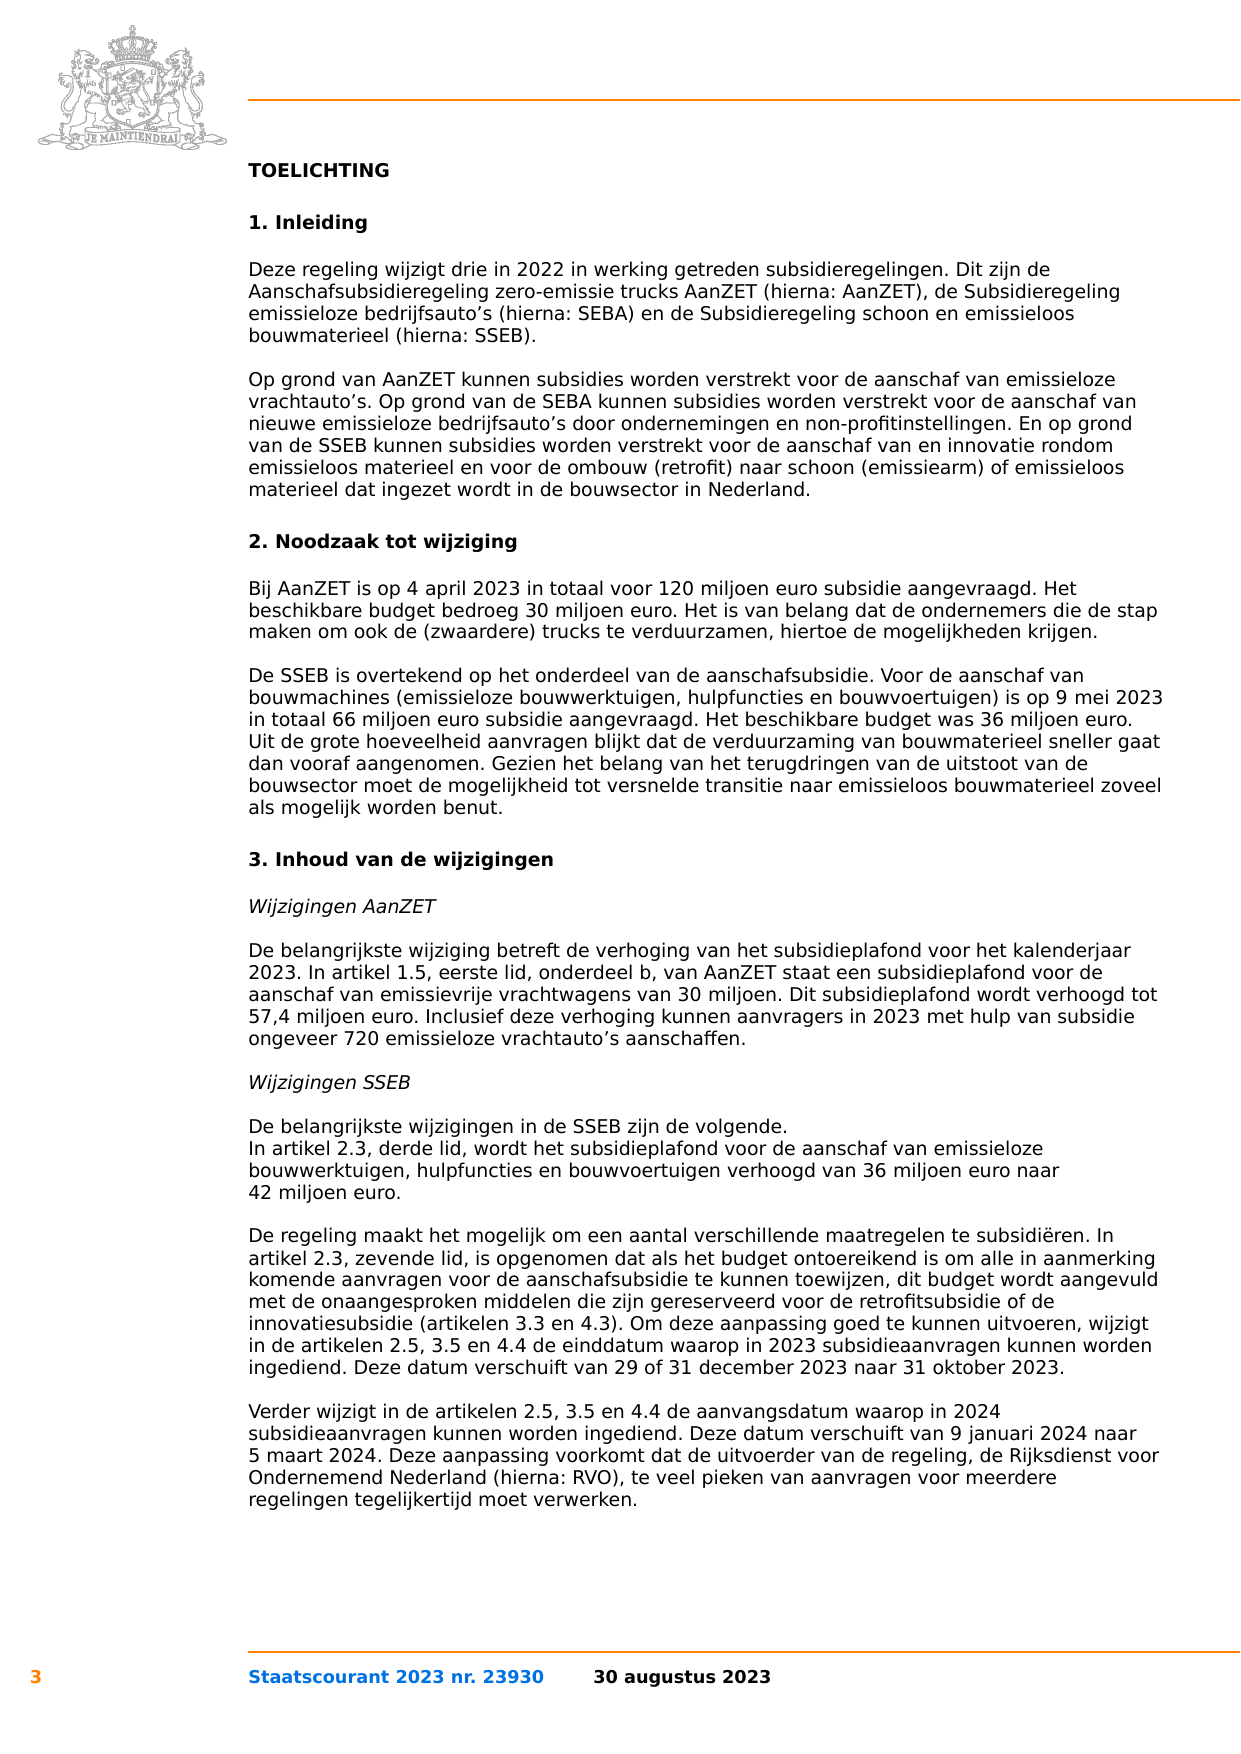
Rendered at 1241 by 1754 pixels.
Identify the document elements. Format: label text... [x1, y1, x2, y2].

text Op grond van AanZET kunnen subsidies worden verstrekt voor de aanschaf van emissieloze vrachtauto’s. Op grond van de SEBA kunnen subsidies worden verstrekt voor de aanschaf van nieuwe emissieloze bedrijfsauto’s door ondernemingen en non-profitinstellingen. En op grond van de SSEB kunnen subsidies worden verstrekt voor de aanschaf van en innovatie rondom emissieloos materieel en voor de ombouw (retrofit) naar schoon (emissiearm) of emissieloos materieel dat ingezet wordt in de bouwsector in Nederland. [248, 369, 1163, 501]
text De SSEB is overtekend op het onderdeel van de aanschafsubsidie. Voor de aanschaf van bouwmachines (emissieloze bouwwerktuigen, hulpfuncties en bouwvoertuigen) is op 9 mei 2023 in totaal 66 miljoen euro subsidie aangevraagd. Het beschikbare budget was 36 miljoen euro. Uit de grote hoeveelheid aanvragen blijkt dat de verduurzaming van bouwmaterieel sneller gaat dan vooraf aangenomen. Gezien het belang van het terugdringen van de uitstoot van de bouwsector moet de mogelijkheid tot versnelde transitie naar emissieloos bouwmaterieel zoveel als mogelijk worden benut. [248, 665, 1163, 819]
picture [38, 25, 227, 150]
subtitle Wijzigingen SSEB [248, 1072, 1163, 1094]
text Verder wijzigt in de artikelen 2.5, 3.5 en 4.4 de aanvangsdatum waarop in 2024 subsidieaanvragen kunnen worden ingediend. Deze datum verschuift van 9 januari 2024 naar 5 maart 2024. Deze aanpassing voorkomt dat de uitvoerder van de regeling, de Rijksdienst voor Ondernemend Nederland (hierna: RVO), te veel pieken van aanvragen voor meerdere regelingen tegelijkertijd moet verwerken. [248, 1401, 1163, 1511]
text Deze regeling wijzigt drie in 2022 in werking getreden subsidieregelingen. Dit zijn de Aanschafsubsidieregeling zero-emissie trucks AanZET (hierna: AanZET), de Subsidieregeling emissieloze bedrijfsauto’s (hierna: SEBA) en de Subsidieregeling schoon en emissieloos bouwmaterieel (hierna: SSEB). [248, 259, 1163, 347]
subtitle 3. Inhoud van de wijzigingen [248, 849, 1163, 871]
text Bij AanZET is op 4 april 2023 in totaal voor 120 miljoen euro subsidie aangevraagd. Het beschikbare budget bedroeg 30 miljoen euro. Het is van belang dat de ondernemers die de stap maken om ook de (zwaardere) trucks te verduurzamen, hiertoe de mogelijkheden krijgen. [248, 577, 1163, 643]
text De belangrijkste wijziging betreft de verhoging van het subsidieplafond voor het kalenderjaar 2023. In artikel 1.5, eerste lid, onderdeel b, van AanZET staat een subsidieplafond voor de aanschaf van emissievrije vrachtwagens van 30 miljoen. Dit subsidieplafond wordt verhoogd tot 57,4 miljoen euro. Inclusief deze verhoging kunnen aanvragers in 2023 met hulp van subsidie ongeveer 720 emissieloze vrachtauto’s aanschaffen. [248, 940, 1163, 1050]
subtitle TOELICHTING [248, 160, 1163, 182]
subtitle Wijzigingen AanZET [248, 896, 1163, 918]
text In artikel 2.3, derde lid, wordt het subsidieplafond voor de aanschaf van emissieloze bouwwerktuigen, hulpfuncties en bouwvoertuigen verhoogd van 36 miljoen euro naar 42 miljoen euro. [248, 1138, 1163, 1203]
text De belangrijkste wijzigingen in de SSEB zijn de volgende. [248, 1116, 1163, 1138]
subtitle 2. Noodzaak tot wijziging [248, 531, 1163, 552]
text De regeling maakt het mogelijk om een aantal verschillende maatregelen te subsidiëren. In artikel 2.3, zevende lid, is opgenomen dat als het budget ontoereikend is om alle in aanmerking komende aanvragen voor de aanschafsubsidie te kunnen toewijzen, dit budget wordt aangevuld met de onaangesproken middelen die zijn gereserveerd voor de retrofitsubsidie of de innovatiesubsidie (artikelen 3.3 en 4.3). Om deze aanpassing goed te kunnen uitvoeren, wijzigt in de artikelen 2.5, 3.5 en 4.4 de einddatum waarop in 2023 subsidieaanvragen kunnen worden ingediend. Deze datum verschuift van 29 of 31 december 2023 naar 31 oktober 2023. [248, 1225, 1163, 1379]
subtitle 1. Inleiding [248, 212, 1163, 234]
